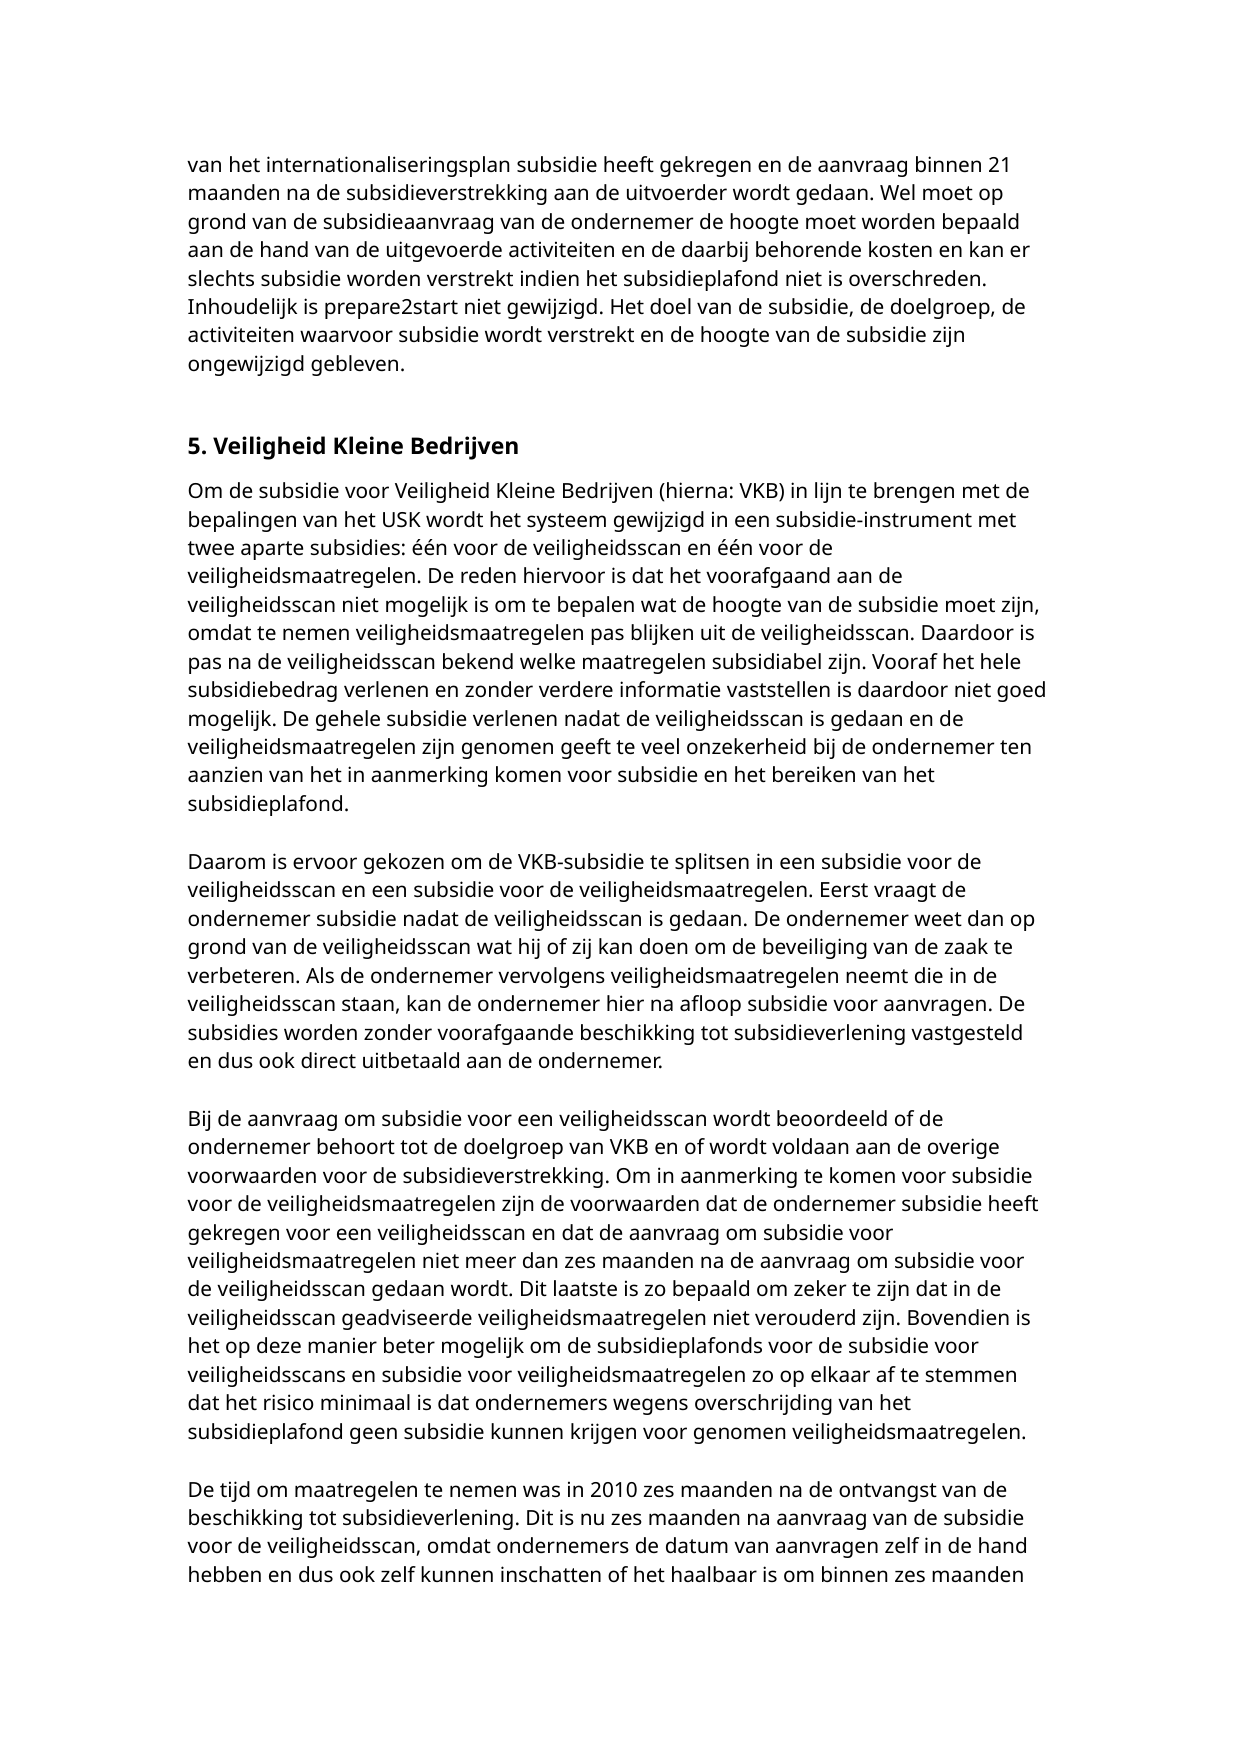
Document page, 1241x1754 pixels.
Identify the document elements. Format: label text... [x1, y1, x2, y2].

text Om de subsidie voor Veiligheid Kleine Bedrijven (hierna: VKB) in lijn te brengen met de bepalingen van het USK wordt het systeem gewijzigd in een subsidie-instrument met twee aparte subsidies: één voor de veiligheidsscan en één voor de veiligheidsmaatregelen. De reden hiervoor is dat het voorafgaand aan de veiligheidsscan niet mogelijk is om te bepalen wat de hoogte van de subsidie moet zijn, omdat te nemen veiligheidsmaatregelen pas blijken uit de veiligheidsscan. Daardoor is pas na de veiligheidsscan bekend welke maatregelen subsidiabel zijn. Vooraf het hele subsidiebedrag verlenen en zonder verdere informatie vaststellen is daardoor niet goed mogelijk. De gehele subsidie verlenen nadat de veiligheidsscan is gedaan en de veiligheidsmaatregelen zijn genomen geeft te veel onzekerheid bij de ondernemer ten aanzien van het in aanmerking komen voor subsidie en het bereiken van het subsidieplafond. [187, 476, 1053, 817]
text De tijd om maatregelen te nemen was in 2010 zes maanden na de ontvangst van de beschikking tot subsidieverlening. Dit is nu zes maanden na aanvraag van de subsidie voor de veiligheidsscan, omdat ondernemers de datum van aanvragen zelf in de hand hebben en dus ook zelf kunnen inschatten of het haalbaar is om binnen zes maanden [187, 1475, 1053, 1588]
text Daarom is ervoor gekozen om de VKB-subsidie te splitsen in een subsidie voor de veiligheidsscan en een subsidie voor de veiligheidsmaatregelen. Eerst vraagt de ondernemer subsidie nadat de veiligheidsscan is gedaan. De ondernemer weet dan op grond van de veiligheidsscan wat hij of zij kan doen om de beveiliging van de zaak te verbeteren. Als de ondernemer vervolgens veiligheidsmaatregelen neemt die in de veiligheidsscan staan, kan de ondernemer hier na afloop subsidie voor aanvragen. De subsidies worden zonder voorafgaande beschikking tot subsidieverlening vastgesteld en dus ook direct uitbetaald aan de ondernemer. [187, 847, 1053, 1074]
subtitle 5. Veiligheid Kleine Bedrijven [187, 430, 1053, 461]
text Inhoudelijk is prepare2start niet gewijzigd. Het doel van de subsidie, de doelgroep, de activiteiten waarvoor subsidie wordt verstrekt en de hoogte van de subsidie zijn ongewijzigd gebleven. [187, 292, 1053, 377]
text Bij de aanvraag om subsidie voor een veiligheidsscan wordt beoordeeld of de ondernemer behoort tot de doelgroep van VKB en of wordt voldaan aan de overige voorwaarden voor de subsidieverstrekking. Om in aanmerking te komen voor subsidie voor de veiligheidsmaatregelen zijn de voorwaarden dat de ondernemer subsidie heeft gekregen voor een veiligheidsscan en dat de aanvraag om subsidie voor veiligheidsmaatregelen niet meer dan zes maanden na de aanvraag om subsidie voor de veiligheidsscan gedaan wordt. Dit laatste is zo bepaald om zeker te zijn dat in de veiligheidsscan geadviseerde veiligheidsmaatregelen niet verouderd zijn. Bovendien is het op deze manier beter mogelijk om de subsidieplafonds voor de subsidie voor veiligheidsscans en subsidie voor veiligheidsmaatregelen zo op elkaar af te stemmen dat het risico minimaal is dat ondernemers wegens overschrijding van het subsidieplafond geen subsidie kunnen krijgen voor genomen veiligheidsmaatregelen. [187, 1104, 1053, 1445]
text van het internationaliseringsplan subsidie heeft gekregen en de aanvraag binnen 21 maanden na de subsidieverstrekking aan de uitvoerder wordt gedaan. Wel moet op grond van de subsidieaanvraag van de ondernemer de hoogte moet worden bepaald aan de hand van de uitgevoerde activiteiten en de daarbij behorende kosten en kan er slechts subsidie worden verstrekt indien het subsidieplafond niet is overschreden. [187, 150, 1053, 292]
